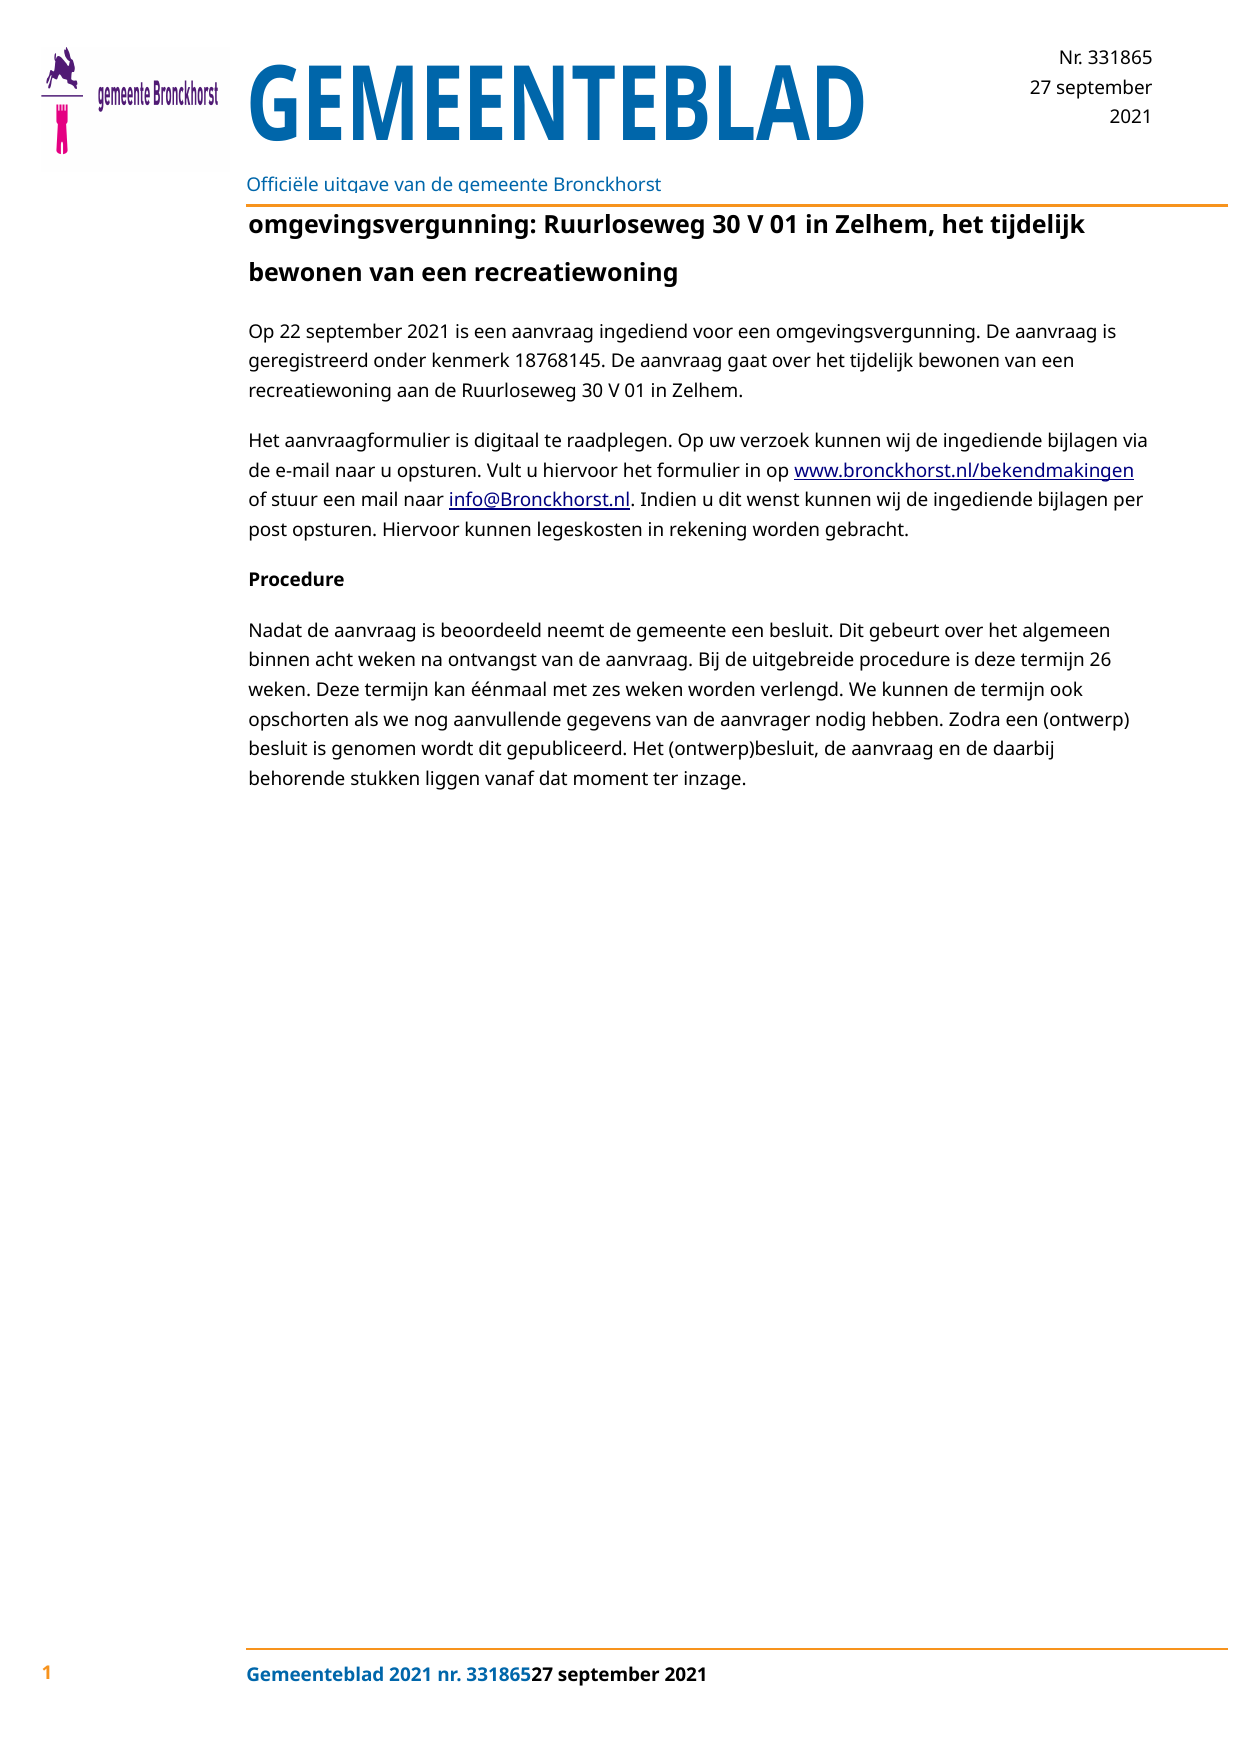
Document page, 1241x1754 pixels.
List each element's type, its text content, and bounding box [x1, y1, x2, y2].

text omgevingsvergunning: Ruurloseweg 30 V 01 in Zelhem, het tijdelijk bewonen van een recreatiewoning [248, 207, 1152, 288]
text Op 22 september 2021 is een aanvraag ingediend voor een omgevingsvergunning. De aanvraag is geregistreerd onder kenmerk 18768145. De aanvraag gaat over het tijdelijk bewonen van een recreatiewoning aan de Ruurloseweg 30 V 01 in Zelhem. [248, 318, 1152, 403]
picture [41, 47, 231, 172]
text Procedure [248, 567, 1152, 592]
text Het aanvraagformulier is digitaal te raadplegen. Op uw verzoek kunnen wij de ingediende bijlagen via de e-mail naar u opsturen. Vult u hiervoor het formulier in op www.bronckhorst.nl/bekendmakingen of stuur een mail naar info@Bronckhorst.nl. Indien u dit wenst kunnen wij de ingediende bijlagen per post opsturen. Hiervoor kunnen legeskosten in rekening worden gebracht. [248, 427, 1152, 542]
text Nadat de aanvraag is beoordeeld neemt de gemeente een besluit. Dit gebeurt over het algemeen binnen acht weken na ontvangst van de aanvraag. Bij de uitgebreide procedure is deze termijn 26 weken. Deze termijn kan éénmaal met zes weken worden verlengd. We kunnen de termijn ook opschorten als we nog aanvullende gegevens van de aanvrager nodig hebben. Zodra een (ontwerp) besluit is genomen wordt dit gepubliceerd. Het (ontwerp)besluit, de aanvraag en de daarbij behorende stukken liggen vanaf dat moment ter inzage. [248, 617, 1152, 791]
